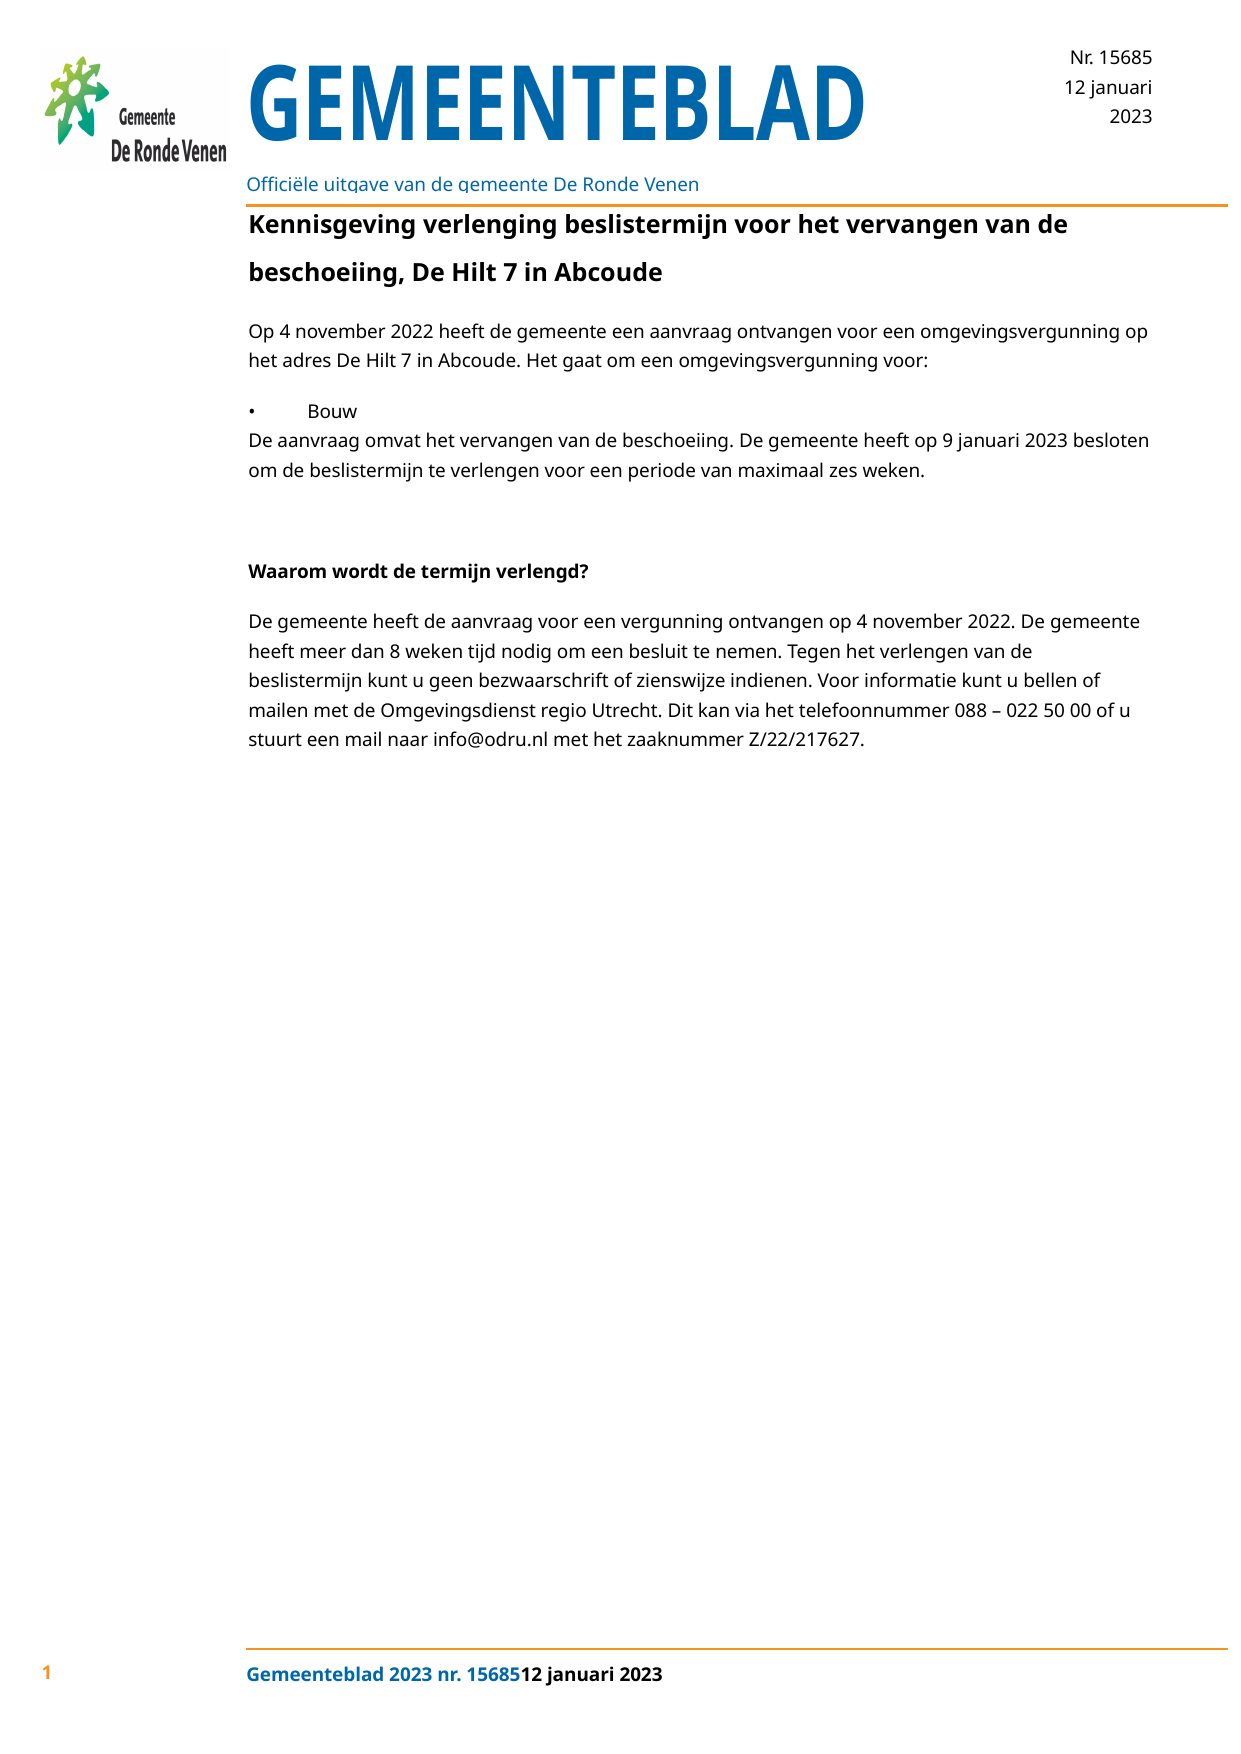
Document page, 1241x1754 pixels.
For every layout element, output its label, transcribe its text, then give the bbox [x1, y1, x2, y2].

text De aanvraag omvat het vervangen van de beschoeiing. De gemeente heeft op 9 januari 2023 besloten om de beslistermijn te verlengen voor een periode van maximaal zes weken. [248, 427, 1152, 483]
text Waarom wordt de termijn verlengd? [248, 558, 1152, 584]
text De gemeente heeft de aanvraag voor een vergunning ontvangen op 4 november 2022. De gemeente heeft meer dan 8 weken tijd nodig om een besluit te nemen. Tegen het verlengen van de beslistermijn kunt u geen bezwaarschrift of zienswijze indienen. Voor informatie kunt u bellen of mailen met de Omgevingsdienst regio Utrecht. Dit kan via het telefoonnummer 088 – 022 50 00 of u stuurt een mail naar info@odru.nl met het zaaknummer Z/22/217627. [248, 608, 1152, 752]
picture [41, 47, 231, 172]
text Kennisgeving verlenging beslistermijn voor het vervangen van de beschoeiing, De Hilt 7 in Abcoude [248, 207, 1152, 288]
text Op 4 november 2022 heeft de gemeente een aanvraag ontvangen voor een omgevingsvergunning op het adres De Hilt 7 in Abcoude. Het gaat om een omgevingsvergunning voor: [248, 318, 1152, 373]
list Bouw [248, 398, 1152, 424]
